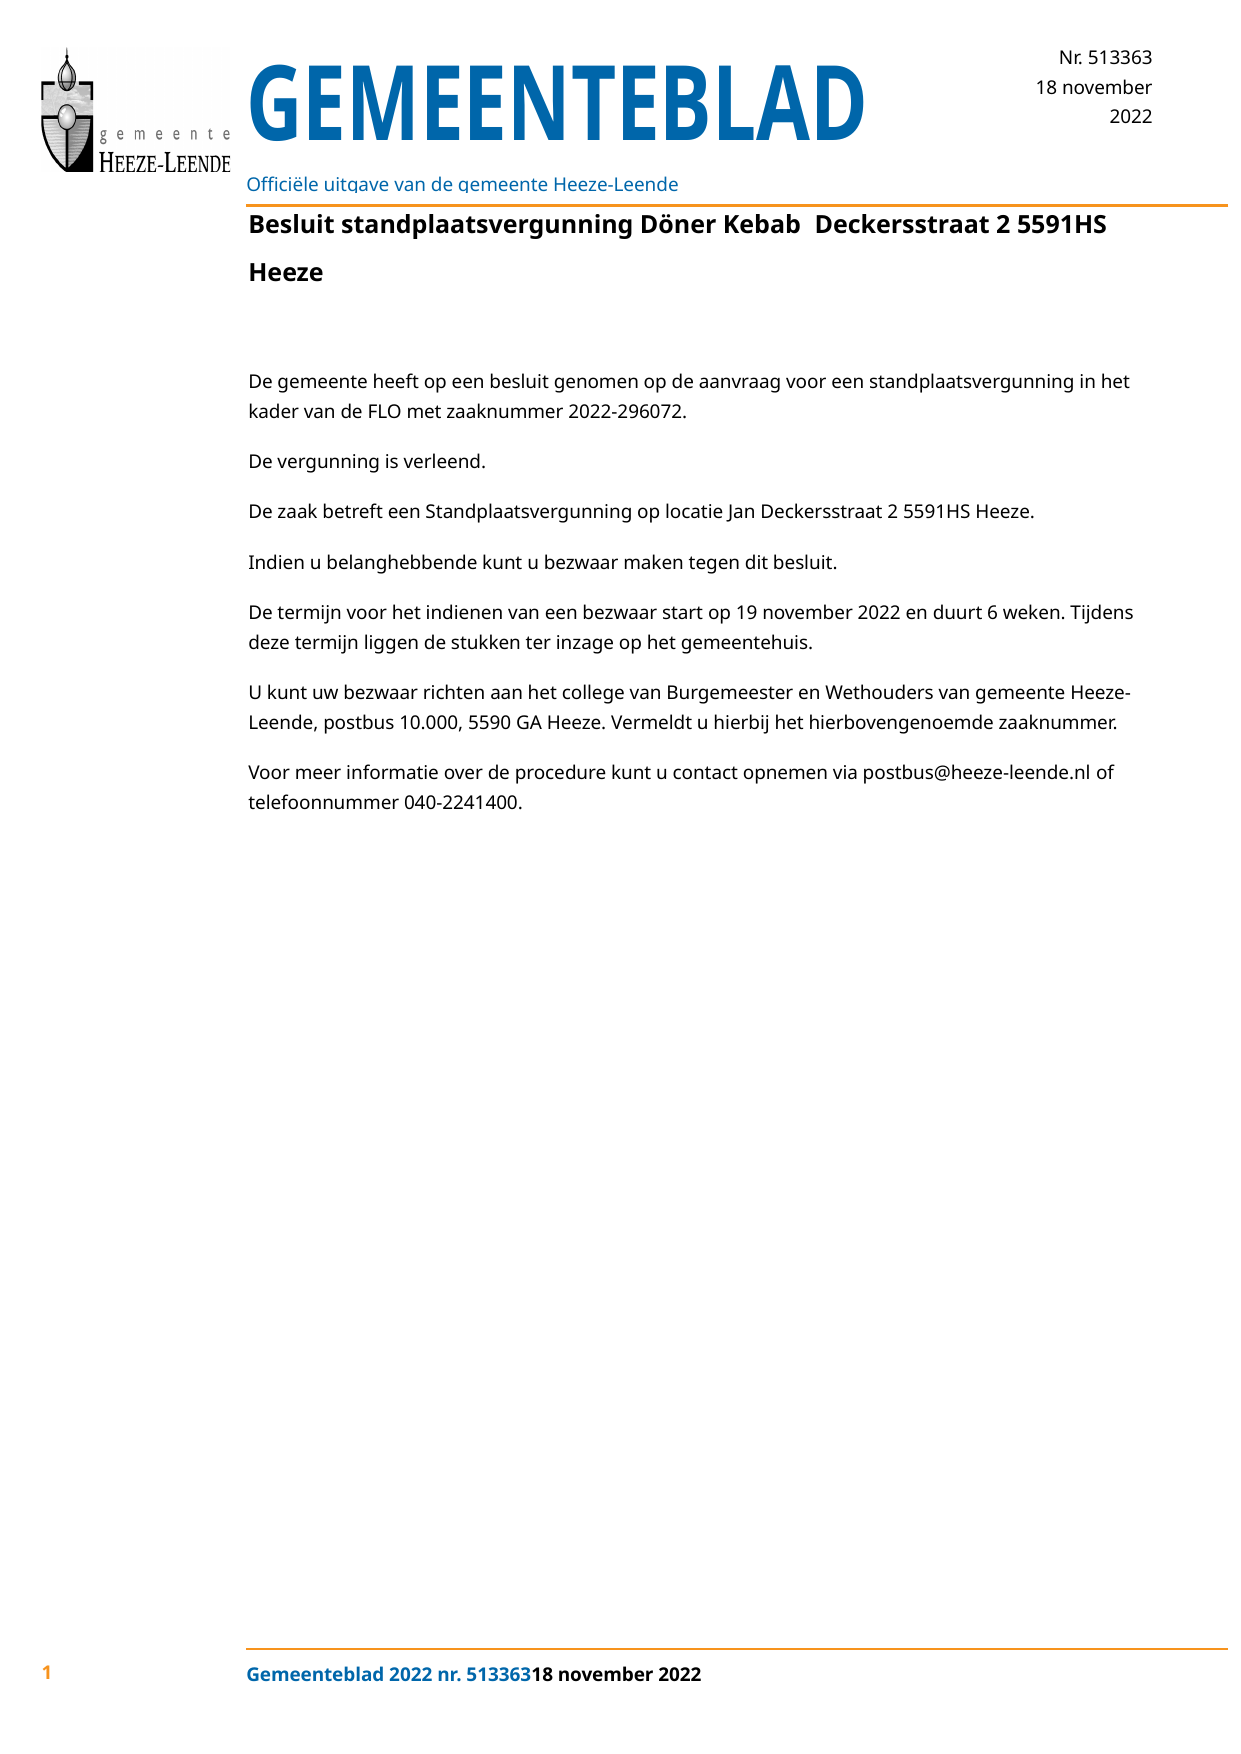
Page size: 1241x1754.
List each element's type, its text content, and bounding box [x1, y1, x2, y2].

picture [41, 47, 231, 172]
text U kunt uw bezwaar richten aan het college van Burgemeester en Wethouders van gemeente Heeze-Leende, postbus 10.000, 5590 GA Heeze. Vermeldt u hierbij het hierbovengenoemde zaaknummer. [248, 679, 1152, 735]
text De gemeente heeft op een besluit genomen op de aanvraag voor een standplaatsvergunning in het kader van de FLO met zaaknummer 2022-296072. [248, 368, 1152, 424]
text De zaak betreft een Standplaatsvergunning op locatie Jan Deckersstraat 2 5591HS Heeze. [248, 499, 1152, 524]
text Besluit standplaatsvergunning Döner Kebab Deckersstraat 2 5591HS Heeze [248, 207, 1152, 288]
text Voor meer informatie over de procedure kunt u contact opnemen via postbus@heeze-leende.nl of telefoonnummer 040-2241400. [248, 759, 1152, 815]
text Indien u belanghebbende kunt u bezwaar maken tegen dit besluit. [248, 549, 1152, 575]
text De termijn voor het indienen van een bezwaar start op 19 november 2022 en duurt 6 weken. Tijdens deze termijn liggen de stukken ter inzage op het gemeentehuis. [248, 599, 1152, 655]
text De vergunning is verleend. [248, 448, 1152, 474]
